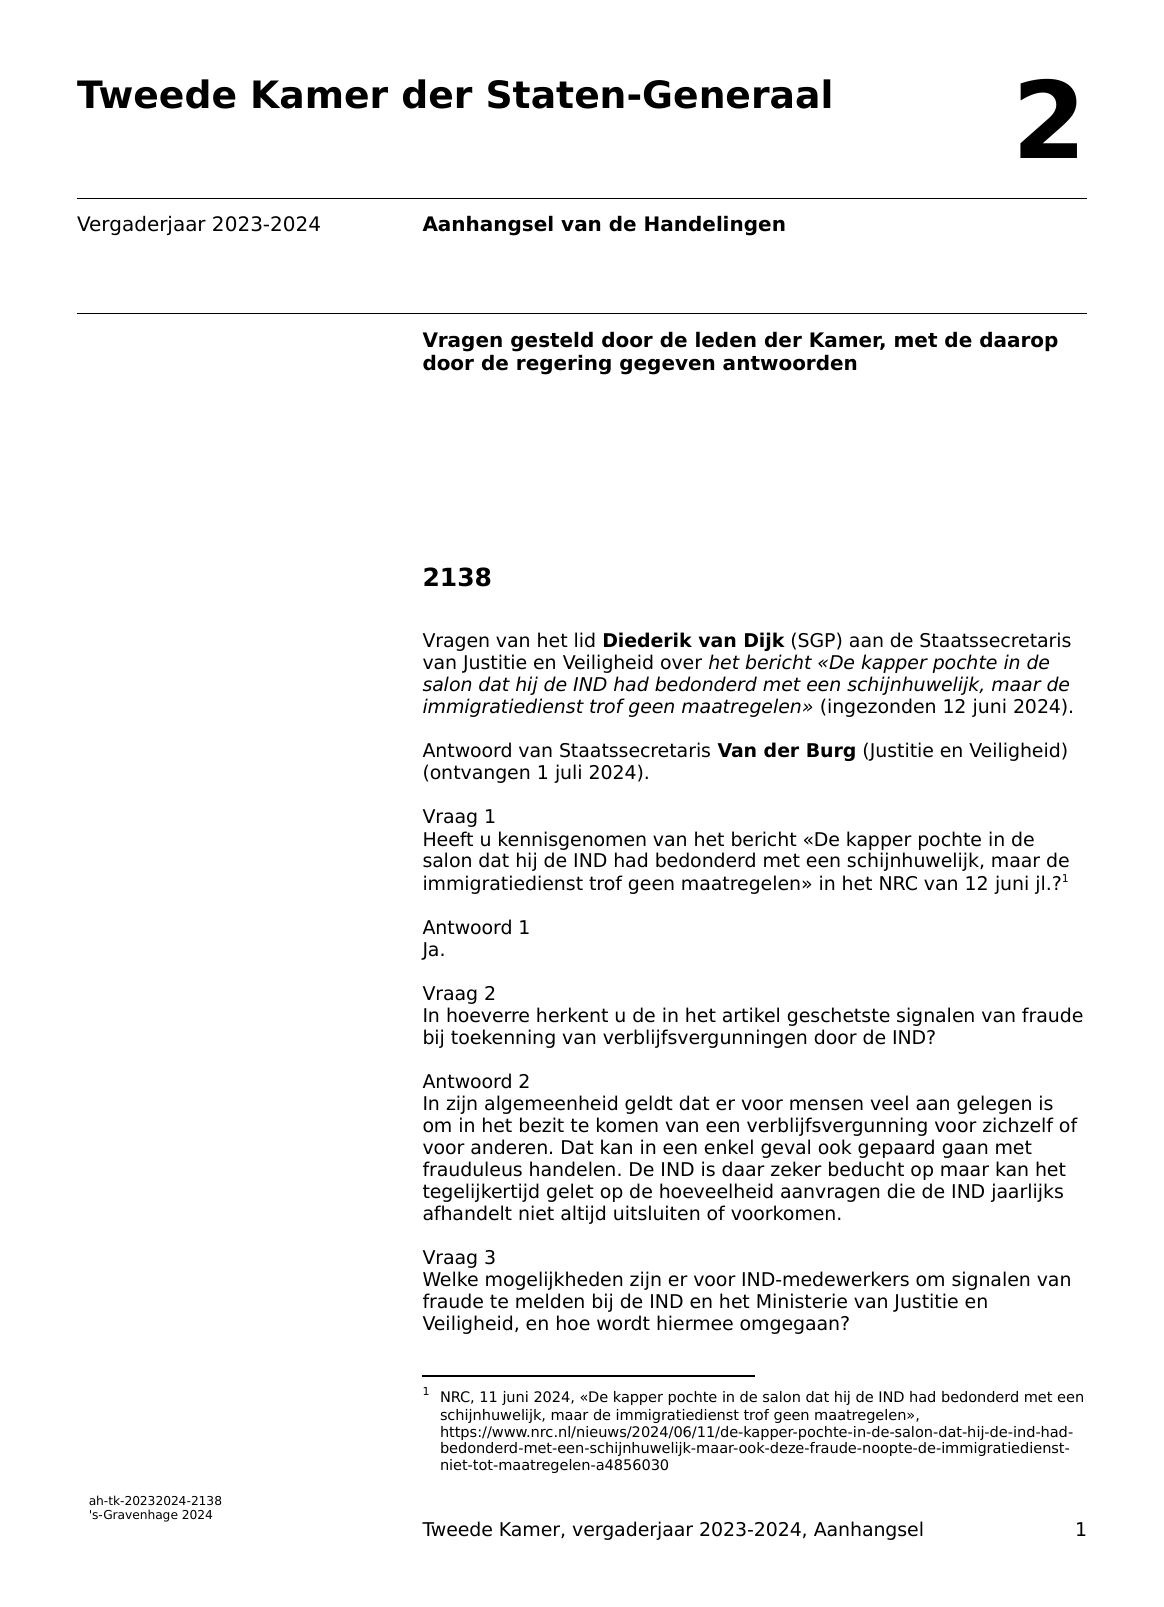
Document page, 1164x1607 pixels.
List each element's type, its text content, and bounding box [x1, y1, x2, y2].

text Vragen van het lid Diederik van Dijk (SGP) aan de Staatssecretaris van Justitie en Veiligheid over het bericht «De kapper pochte in de salon dat hij de IND had bedonderd met een schijnhuwelijk, maar de immigratiedienst trof geen maatregelen» (ingezonden 12 juni 2024). [422, 630, 1087, 718]
text In zijn algemeenheid geldt dat er voor mensen veel aan gelegen is om in het bezit te komen van een verblijfsvergunning voor zichzelf of voor anderen. Dat kan in een enkel geval ook gepaard gaan met frauduleus handelen. De IND is daar zeker beducht op maar kan het tegelijkertijd gelet op de hoeveelheid aanvragen die de IND jaarlijks afhandelt niet altijd uitsluiten of voorkomen. [422, 1093, 1087, 1225]
text Antwoord van Staatssecretaris Van der Burg (Justitie en Veiligheid) (ontvangen 1 juli 2024). [422, 740, 1087, 784]
text Antwoord 1 [422, 917, 1087, 938]
text Heeft u kennisgenomen van het bericht «De kapper pochte in de salon dat hij de IND had bedonderd met een schijnhuwelijk, maar de immigratiedienst trof geen maatregelen» in het NRC van 12 juni jl.? [422, 828, 1087, 894]
text Vraag 2 [422, 983, 1087, 1005]
text NRC, 11 juni 2024, «De kapper pochte in de salon dat hij de IND had bedonderd met een schijnhuwelijk, maar de immigratiedienst trof geen maatregelen», https://www.nrc.nl/nieuws/2024/06/11/de-kapper-pochte-in-de-salon-dat-hij-de-ind-had-bedonderd-met-een-schijnhuwelijk-maar-ook-deze-fraude-noopte-de-immigratiedienst-niet-tot-maatregelen-a4856030 [422, 1385, 1087, 1474]
table_cell [77, 314, 422, 375]
table_cell Aanhangsel van de Handelingen [422, 199, 1087, 313]
text Antwoord 2 [422, 1071, 1087, 1093]
text 2138 [422, 563, 1087, 592]
text Vraag 3 [422, 1247, 1087, 1269]
text 's-Gravenhage 2024 [88, 1508, 323, 1522]
table_cell Vragen gesteld door de leden der Kamer, met de daarop door de regering gegeven antwoorden [422, 314, 1087, 375]
text In hoeverre herkent u de in het artikel geschetste signalen van fraude bij toekenning van verblijfsvergunningen door de IND? [422, 1005, 1087, 1049]
text ah-tk-20232024-2138 [88, 1494, 323, 1508]
table_cell Vergaderjaar 2023-2024 [77, 199, 422, 313]
table_header Tweede Kamer der Staten-Generaal [77, 59, 886, 198]
text Welke mogelijkheden zijn er voor IND-medewerkers om signalen van fraude te melden bij de IND en het Ministerie van Justitie en Veiligheid, en hoe wordt hiermee omgegaan? [422, 1269, 1087, 1335]
table_header 2 [886, 59, 1087, 198]
text Ja. [422, 938, 1087, 961]
text Vraag 1 [422, 806, 1087, 828]
